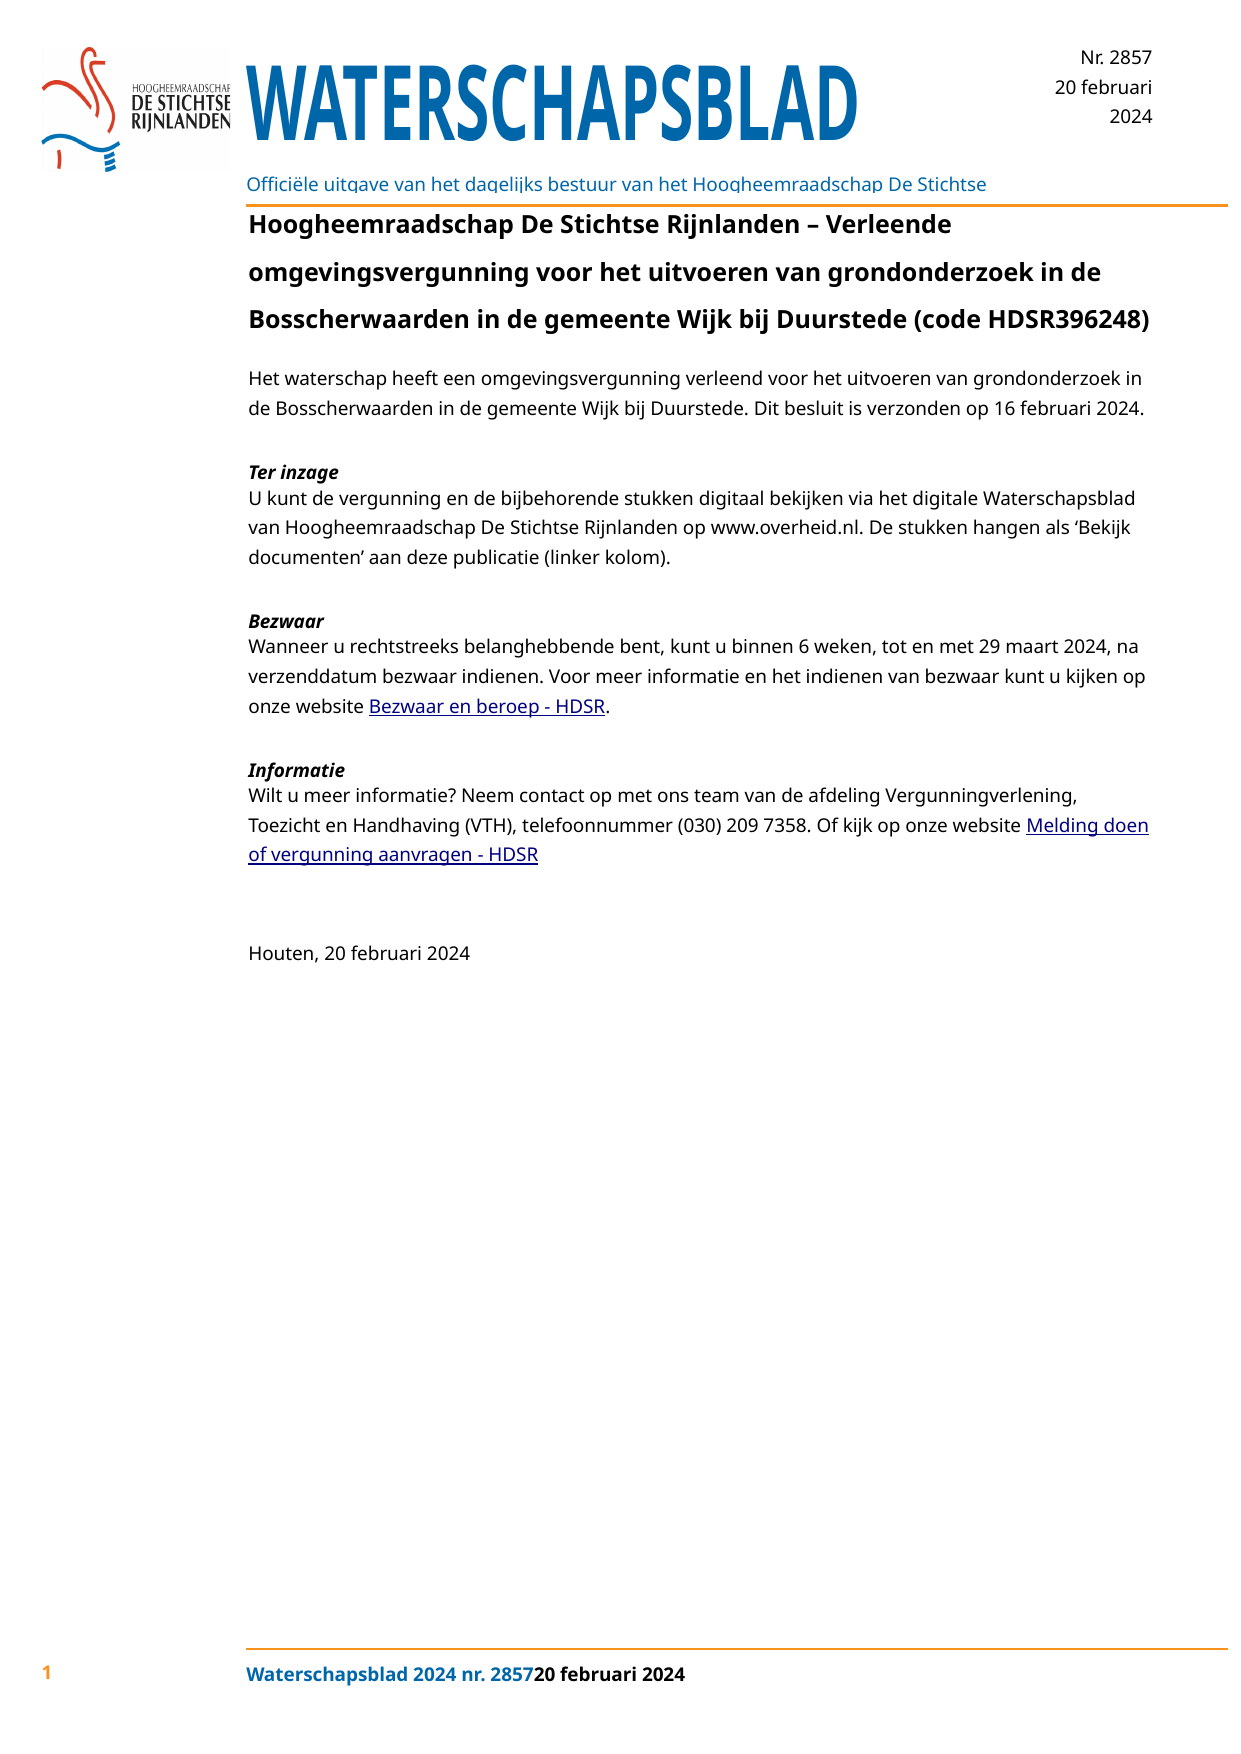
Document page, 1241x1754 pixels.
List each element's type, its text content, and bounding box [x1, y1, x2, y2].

text Wanneer u rechtstreeks belanghebbende bent, kunt u binnen 6 weken, tot en met 29 maart 2024, na verzenddatum bezwaar indienen. Voor meer informatie en het indienen van bezwaar kunt u kijken op onze website Bezwaar en beroep - HDSR. [248, 634, 1152, 718]
text Ter inzage [248, 459, 1152, 485]
text Het waterschap heeft een omgevingsvergunning verleend voor het uitvoeren van grondonderzoek in de Bosscherwaarden in de gemeente Wijk bij Duurstede. Dit besluit is verzonden op 16 februari 2024. [248, 366, 1152, 421]
text U kunt de vergunning en de bijbehorende stukken digitaal bekijken via het digitale Waterschapsblad van Hoogheemraadschap De Stichtse Rijnlanden op www.overheid.nl. De stukken hangen als ‘Bekijk documenten’ aan deze publicatie (linker kolom). [248, 485, 1152, 570]
text Houten, 20 februari 2024 [248, 940, 1152, 966]
text Hoogheemraadschap De Stichtse Rijnlanden – Verleende omgevingsvergunning voor het uitvoeren van grondonderzoek in de Bosscherwaarden in de gemeente Wijk bij Duurstede (code HDSR396248) [248, 207, 1152, 336]
text Informatie [248, 757, 1152, 782]
text Bezwaar [248, 608, 1152, 634]
text Wilt u meer informatie? Neem contact op met ons team van de afdeling Vergunningverlening, Toezicht en Handhaving (VTH), telefoonnummer (030) 209 7358. Of kijk op onze website Melding doen of vergunning aanvragen - HDSR [248, 782, 1152, 867]
picture [41, 47, 231, 172]
